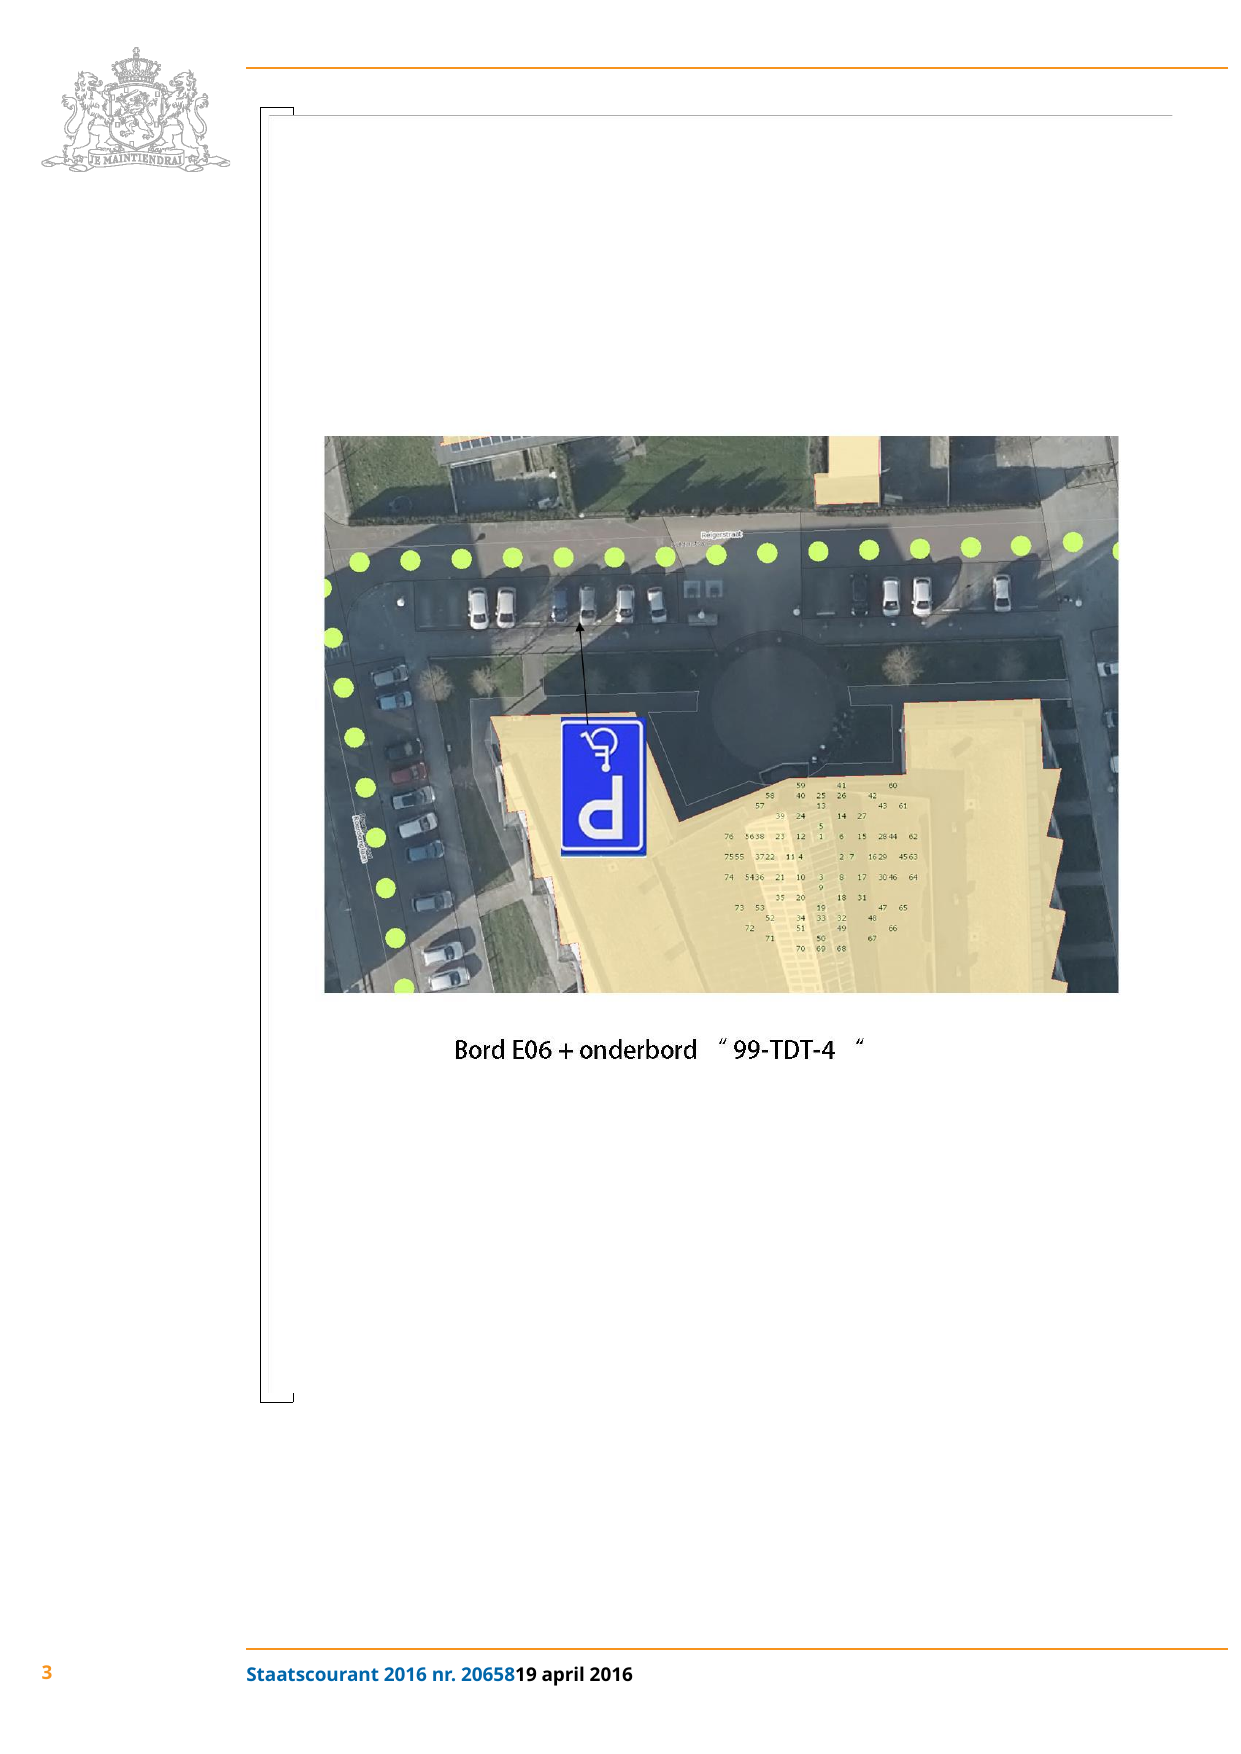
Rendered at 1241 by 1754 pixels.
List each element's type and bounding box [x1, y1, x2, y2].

picture [268, 115, 1173, 1393]
picture [41, 47, 231, 172]
